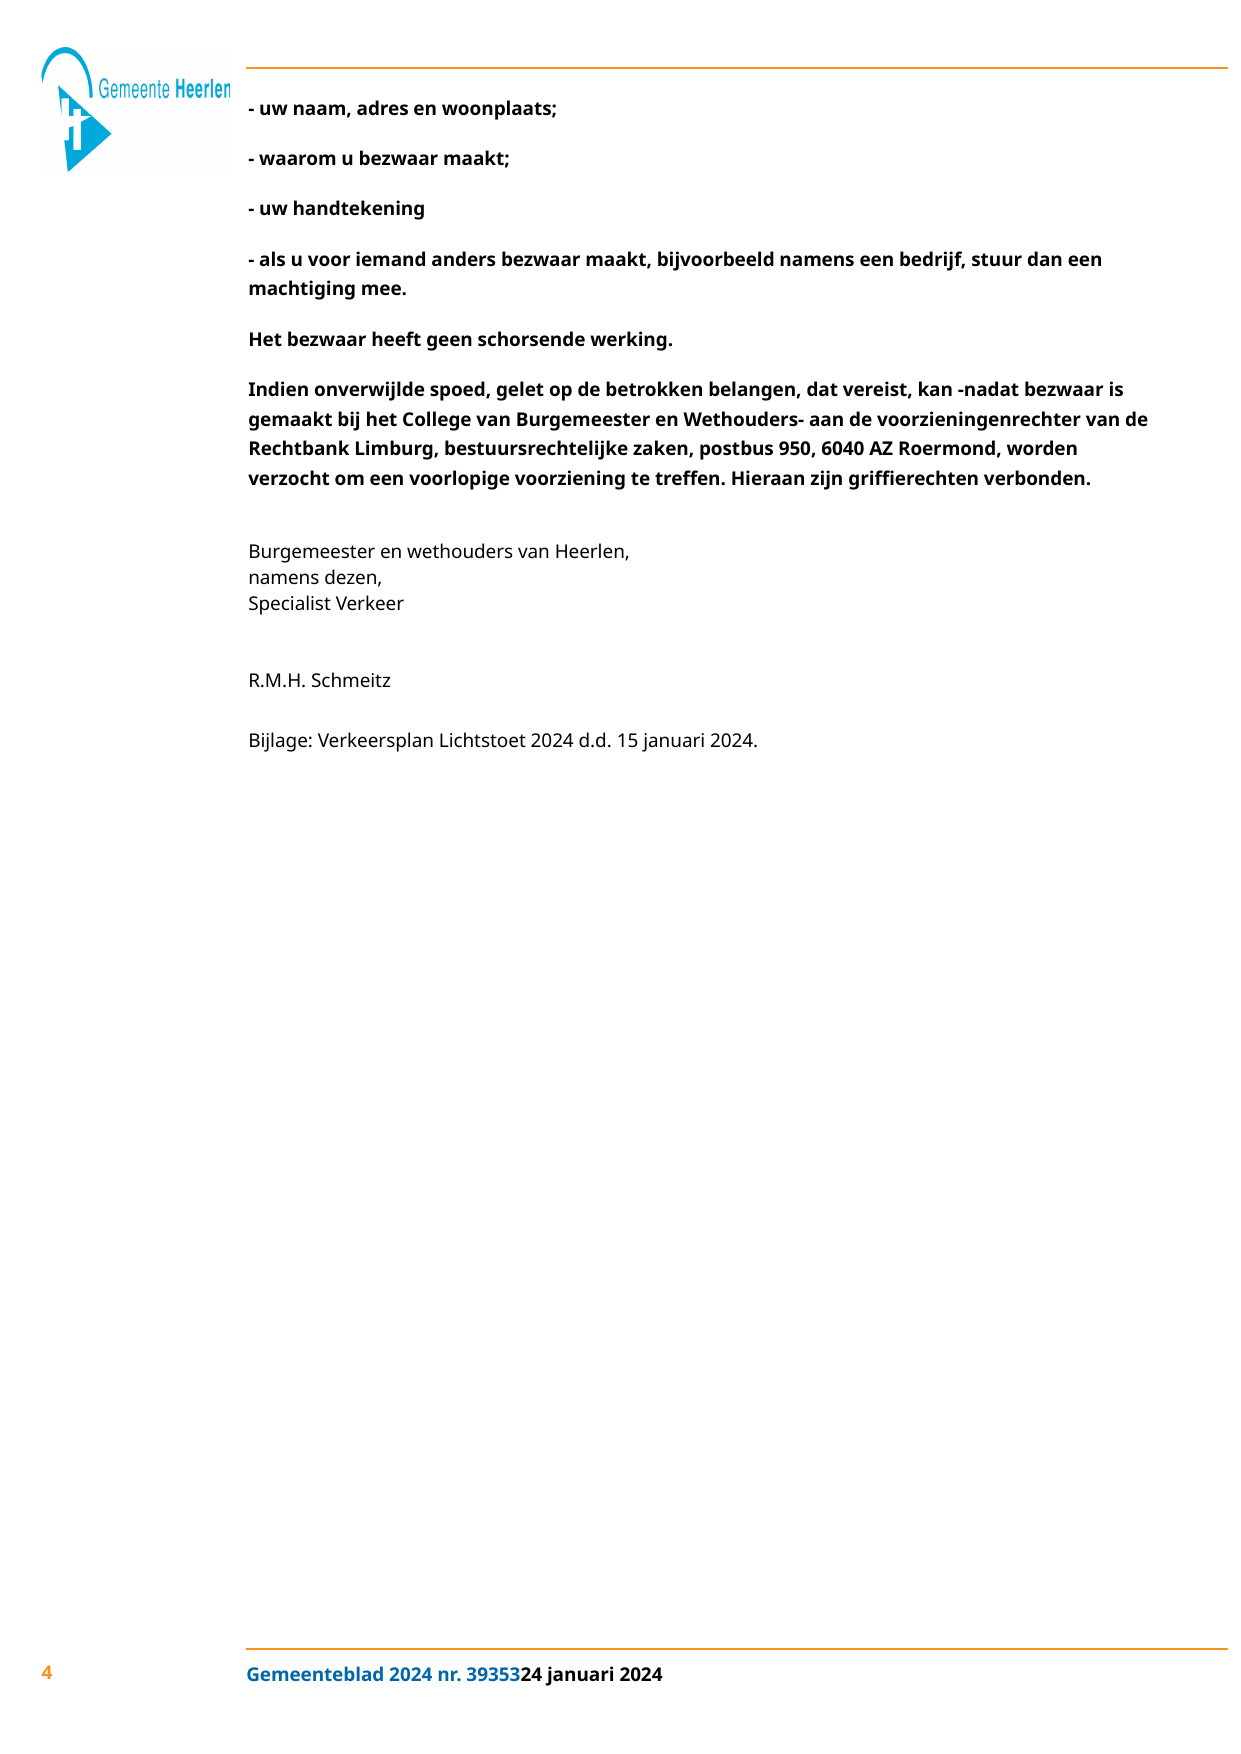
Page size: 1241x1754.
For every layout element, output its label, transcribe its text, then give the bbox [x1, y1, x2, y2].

text - uw handtekening [248, 196, 1152, 221]
text Burgemeester en wethouders van Heerlen, [248, 539, 1152, 564]
text Het bezwaar heeft geen schorsende werking. [248, 326, 1152, 352]
picture [41, 47, 59, 70]
text - als u voor iemand anders bezwaar maakt, bijvoorbeeld namens een bedrijf, stuur dan een machtiging mee. [248, 246, 1152, 301]
text R.M.H. Schmeitz [248, 667, 1152, 693]
text - uw naam, adres en woonplaats; [248, 95, 1152, 121]
text namens dezen, [248, 564, 1152, 590]
text Specialist Verkeer [248, 590, 1152, 616]
text Bijlage: Verkeersplan Lichtstoet 2024 d.d. 15 januari 2024. [248, 732, 1152, 752]
text - waarom u bezwaar maakt; [248, 145, 1152, 171]
picture [41, 47, 231, 172]
text Indien onverwijlde spoed, gelet op de betrokken belangen, dat vereist, kan -nadat bezwaar is gemaakt bij het College van Burgemeester en Wethouders- aan de voorzieningenrechter van de Rechtbank Limburg, bestuursrechtelijke zaken, postbus 950, 6040 AZ Roermond, worden verzocht om een voorlopige voorziening te treffen. Hieraan zijn griffierechten verbonden. [248, 376, 1152, 491]
